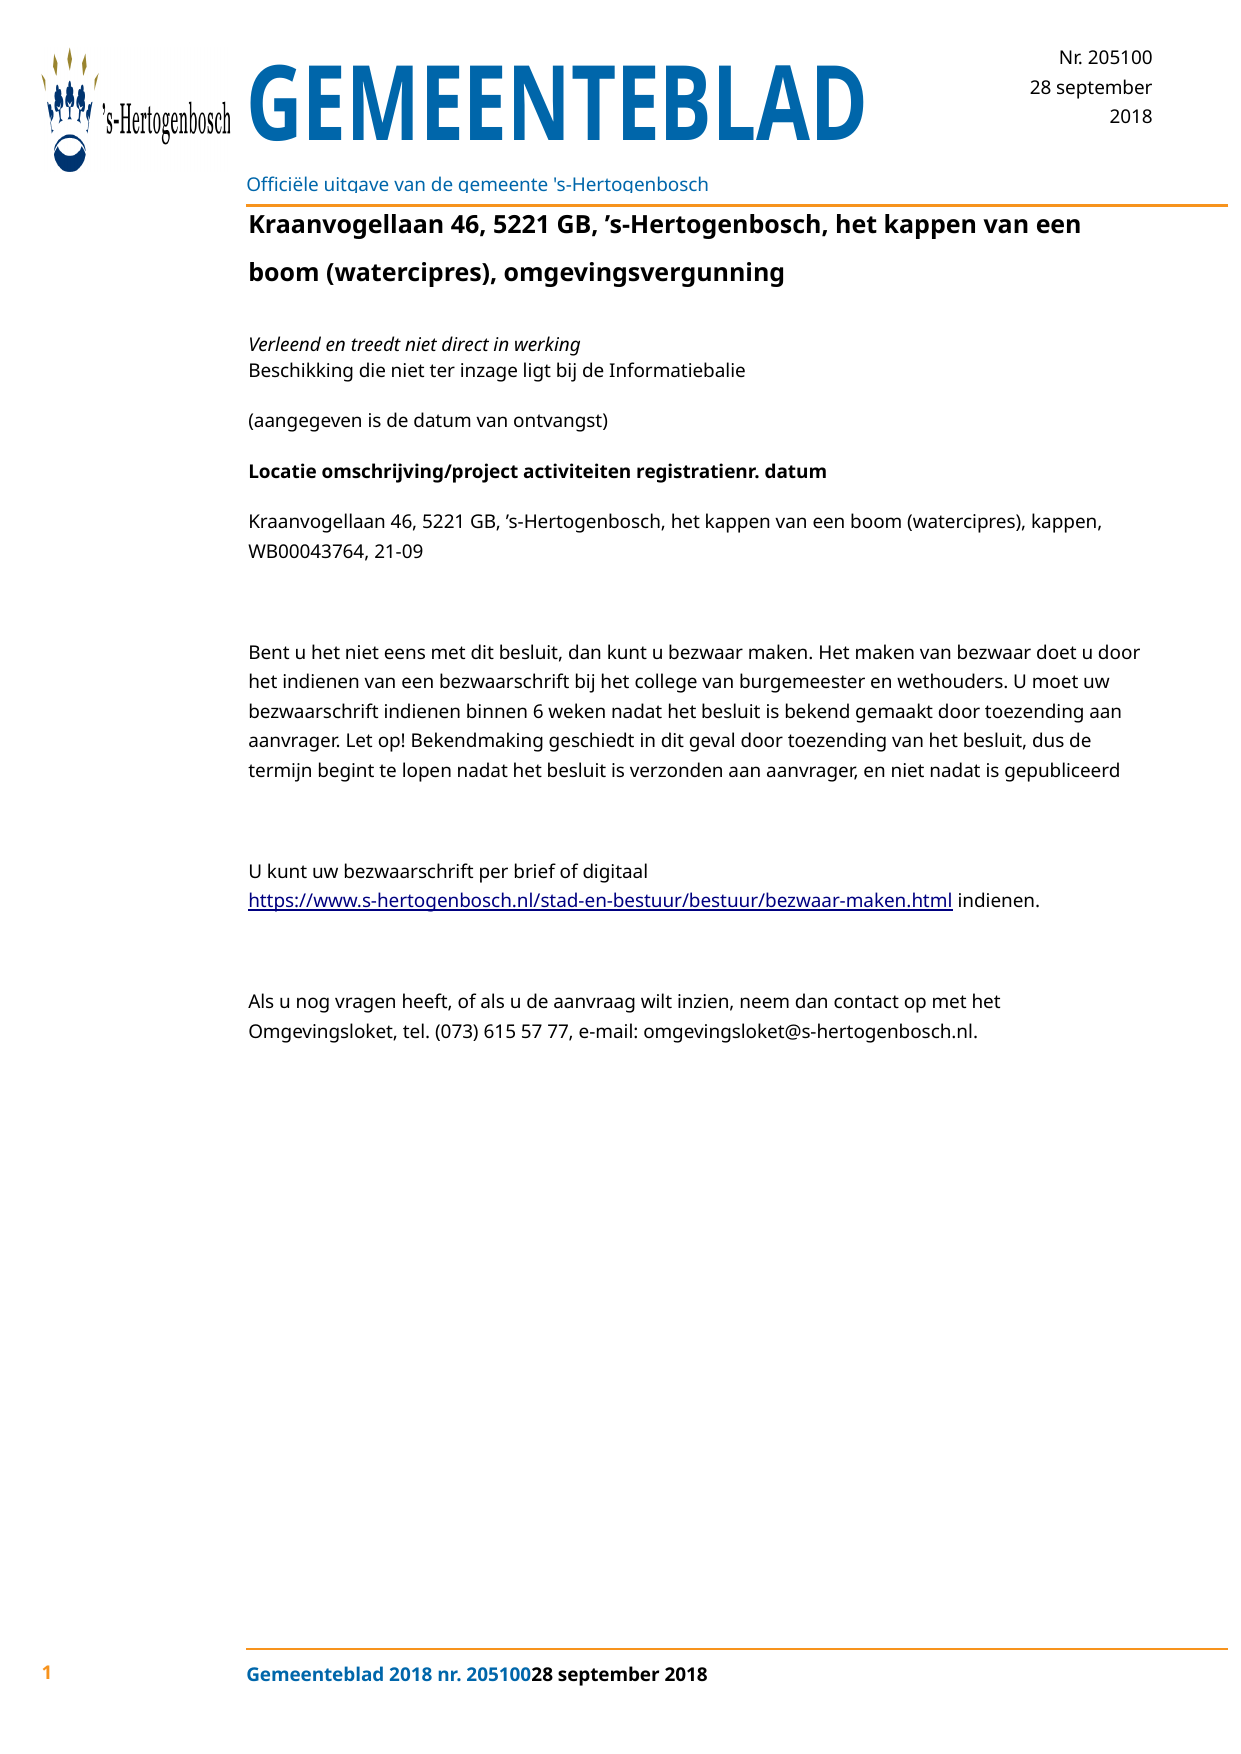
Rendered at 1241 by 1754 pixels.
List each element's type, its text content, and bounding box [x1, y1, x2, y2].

text Beschikking die niet ter inzage ligt bij de Informatiebalie [248, 357, 1152, 383]
text Kraanvogellaan 46, 5221 GB, ’s-Hertogenbosch, het kappen van een boom (watercipres), omgevingsvergunning [248, 207, 1152, 288]
text Als u nog vragen heeft, of als u de aanvraag wilt inzien, neem dan contact op met het Omgevingsloket, tel. (073) 615 57 77, e-mail: omgevingsloket@s-hertogenbosch.nl. [248, 988, 1152, 1044]
text (aangegeven is de datum van ontvangst) [248, 408, 1152, 433]
text Verleend en treedt niet direct in werking [248, 331, 1152, 357]
text U kunt uw bezwaarschrift per brief of digitaal https://www.s-hertogenbosch.nl/stad-en-bestuur/bestuur/bezwaar-maken.html indienen. [248, 858, 1152, 913]
picture [41, 47, 231, 172]
text Kraanvogellaan 46, 5221 GB, ’s-Hertogenbosch, het kappen van een boom (watercipres), kappen, WB00043764, 21-09 [248, 508, 1152, 564]
text Bent u het niet eens met dit besluit, dan kunt u bezwaar maken. Het maken van bezwaar doet u door het indienen van een bezwaarschrift bij het college van burgemeester en wethouders. U moet uw bezwaarschrift indienen binnen 6 weken nadat het besluit is bekend gemaakt door toezending aan aanvrager. Let op! Bekendmaking geschiedt in dit geval door toezending van het besluit, dus de termijn begint te lopen nadat het besluit is verzonden aan aanvrager, en niet nadat is gepubliceerd [248, 639, 1152, 783]
text Locatie omschrijving/project activiteiten registratienr. datum [248, 458, 1152, 484]
